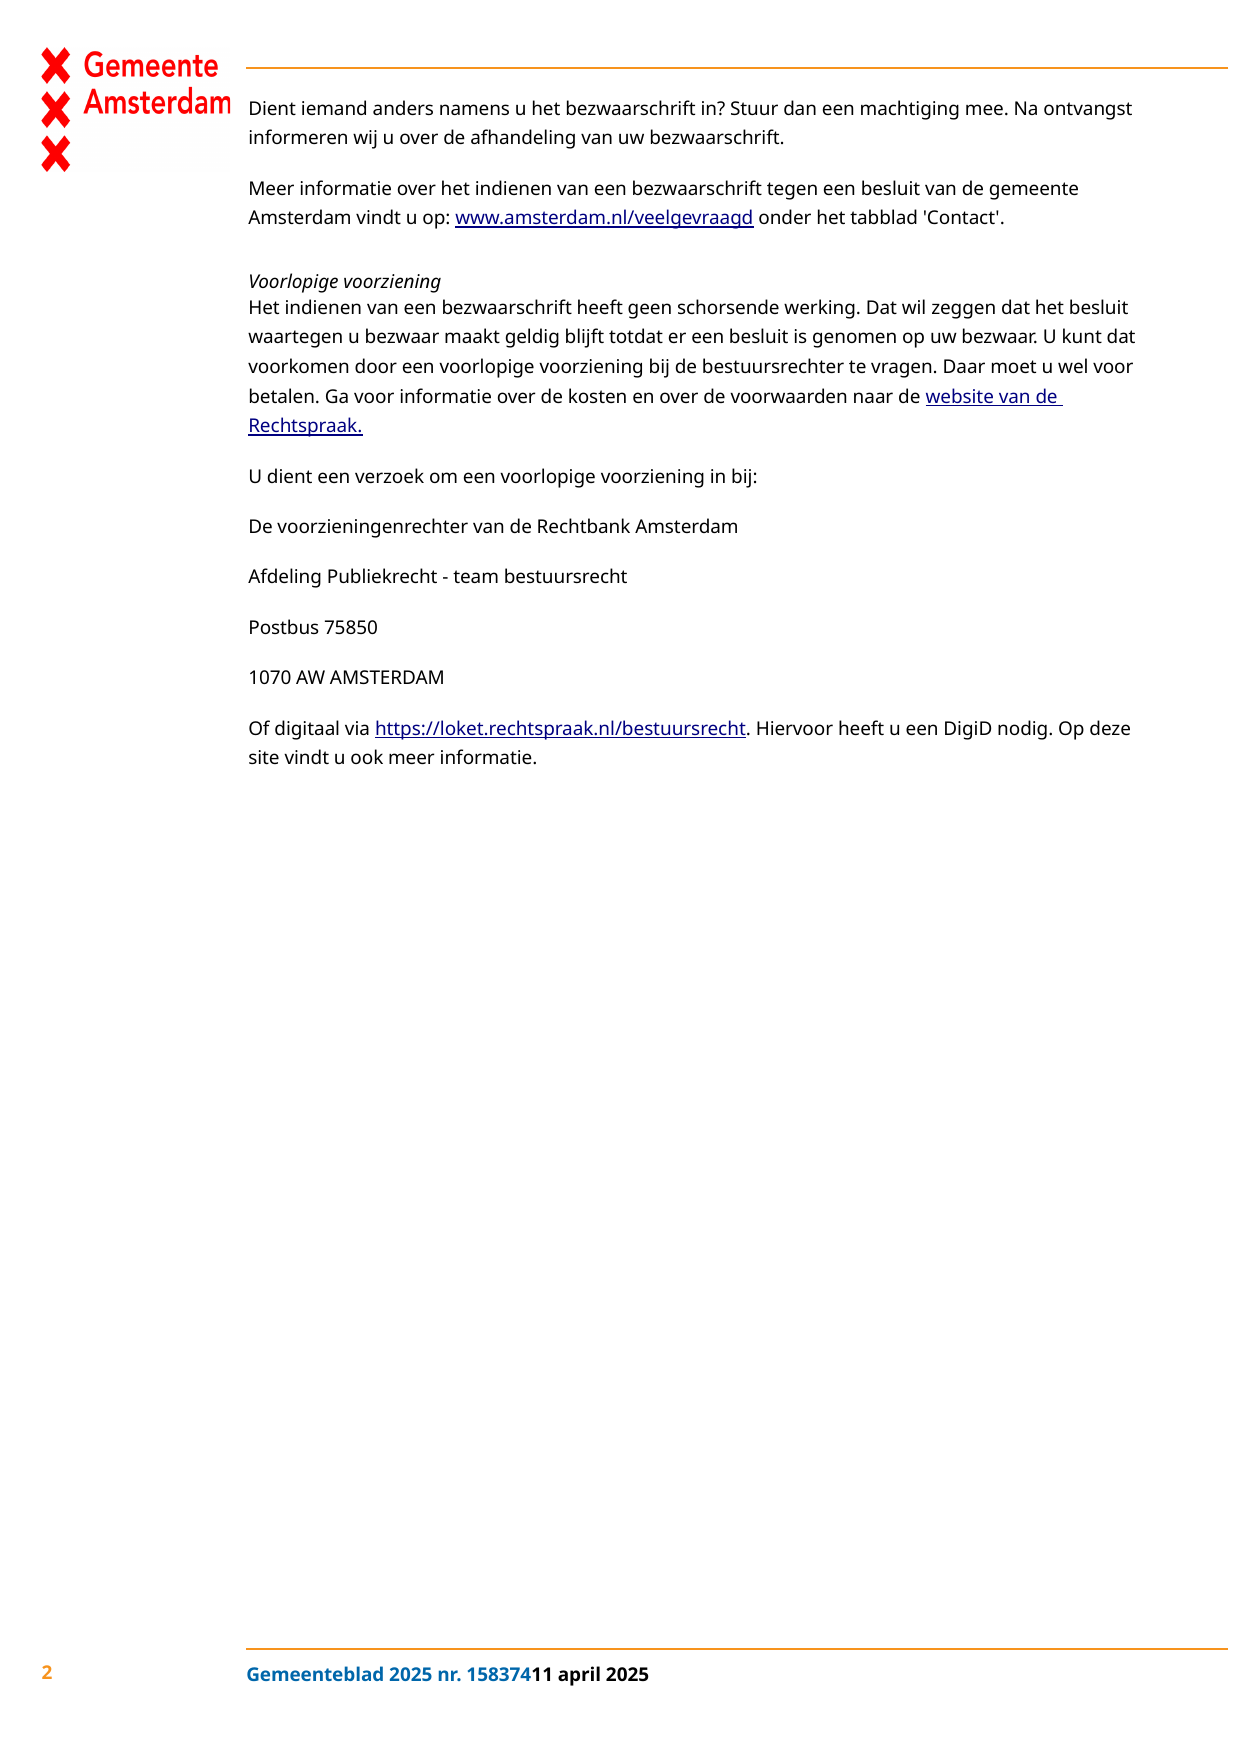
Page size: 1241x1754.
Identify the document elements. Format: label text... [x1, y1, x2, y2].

text Dient iemand anders namens u het bezwaarschrift in? Stuur dan een machtiging mee. Na ontvangst informeren wij u over de afhandeling van uw bezwaarschrift. [248, 95, 1152, 150]
text Afdeling Publiekrecht - team bestuursrecht [248, 564, 1152, 589]
text Meer informatie over het indienen van een bezwaarschrift tegen een besluit van de gemeente Amsterdam vindt u op: www.amsterdam.nl/veelgevraagd onder het tabblad 'Contact'. [248, 175, 1152, 230]
text U dient een verzoek om een voorlopige voorziening in bij: [248, 463, 1152, 488]
text Of digitaal via https://loket.rechtspraak.nl/bestuursrecht. Hiervoor heeft u een DigiD nodig. Op deze site vindt u ook meer informatie. [248, 715, 1152, 770]
text De voorzieningenrechter van de Rechtbank Amsterdam [248, 513, 1152, 539]
text Voorlopige voorziening [248, 268, 1152, 294]
picture [41, 47, 231, 172]
text Postbus 75850 [248, 614, 1152, 640]
text 1070 AW AMSTERDAM [248, 664, 1152, 690]
text Het indienen van een bezwaarschrift heeft geen schorsende werking. Dat wil zeggen dat het besluit waartegen u bezwaar maakt geldig blijft totdat er een besluit is genomen op uw bezwaar. U kunt dat voorkomen door een voorlopige voorziening bij de bestuursrechter te vragen. Daar moet u wel voor betalen. Ga voor informatie over de kosten en over de voorwaarden naar de website van de Rechtspraak. [248, 294, 1152, 438]
